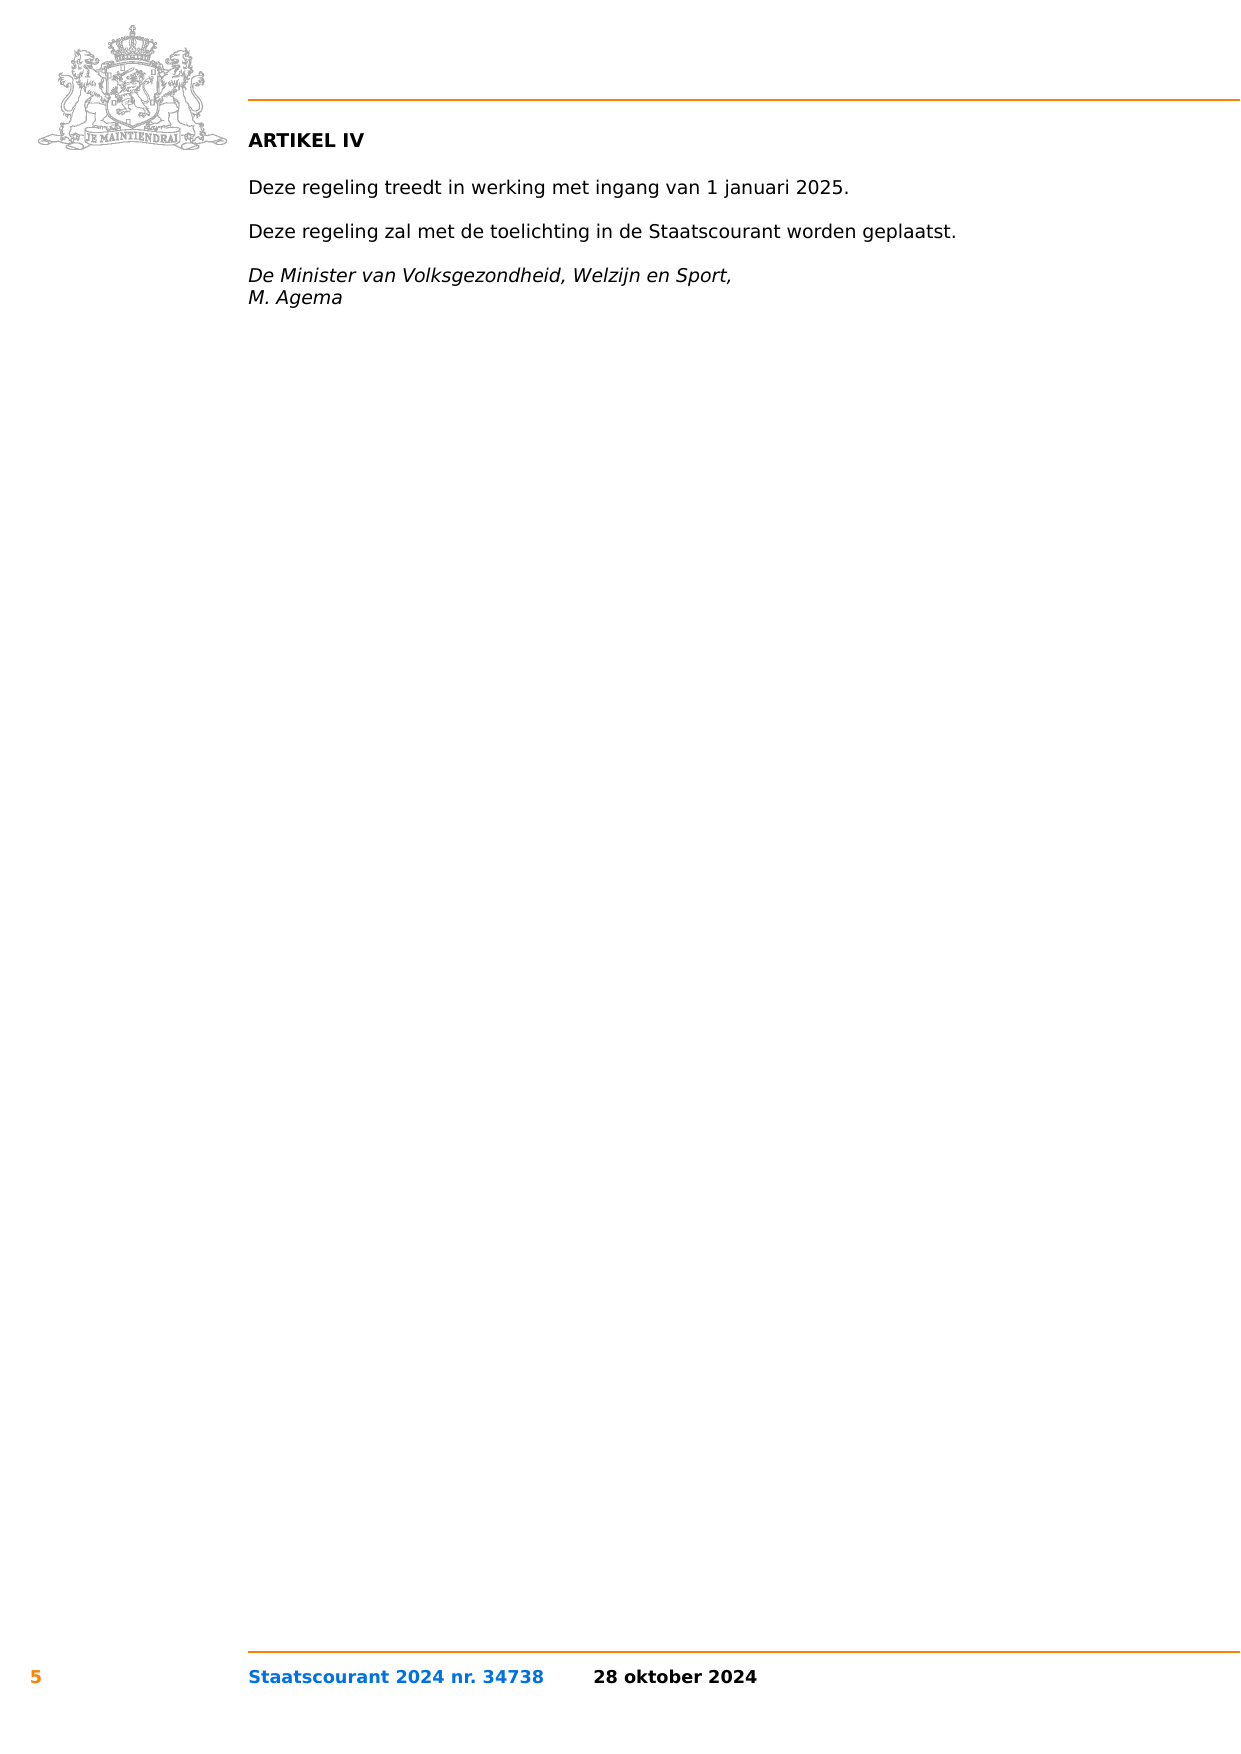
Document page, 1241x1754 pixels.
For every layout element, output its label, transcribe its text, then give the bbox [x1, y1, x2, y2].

text Deze regeling zal met de toelichting in de Staatscourant worden geplaatst. [248, 221, 1163, 243]
text Deze regeling treedt in werking met ingang van 1 januari 2025. [248, 177, 1163, 199]
picture [38, 25, 227, 150]
subtitle ARTIKEL IV [248, 130, 1163, 152]
text De Minister van Volksgezondheid, Welzijn en Sport, M. Agema [248, 264, 1163, 308]
